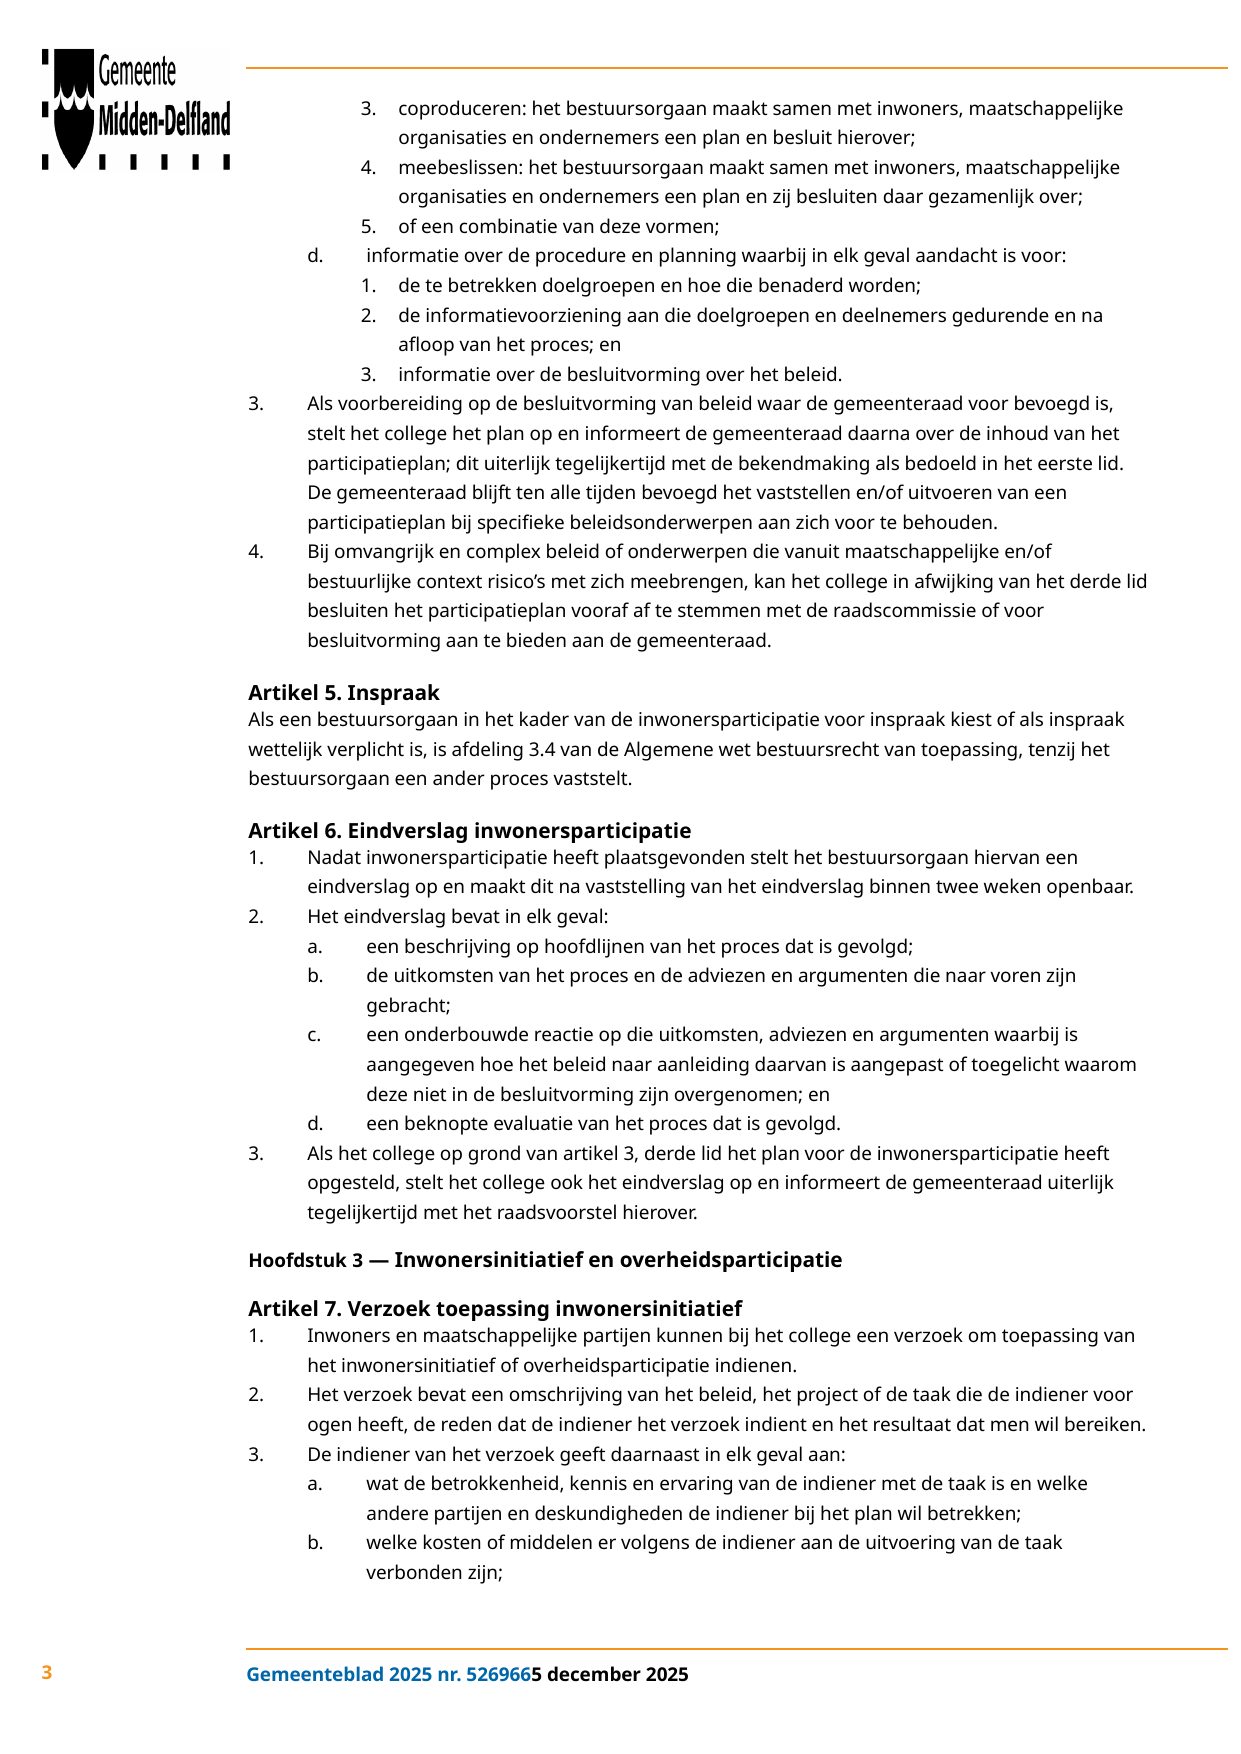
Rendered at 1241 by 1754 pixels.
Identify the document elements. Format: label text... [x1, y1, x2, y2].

list de uitkomsten van het proces en de adviezen en argumenten die naar voren zijn gebracht; [307, 962, 1152, 1018]
list een onderbouwde reactie op die uitkomsten, adviezen en argumenten waarbij is aangegeven hoe het beleid naar aanleiding daarvan is aangepast of toegelicht waarom deze niet in de besluitvorming zijn overgenomen; en [307, 1022, 1152, 1107]
list coproduceren: het bestuursorgaan maakt samen met inwoners, maatschappelijke organisaties en ondernemers een plan en besluit hierover; [361, 95, 1152, 150]
list Als het college op grond van artikel 3, derde lid het plan voor de inwonersparticipatie heeft opgesteld, stelt het college ook het eindverslag op en informeert de gemeenteraad uiterlijk tegelijkertijd met het raadsvoorstel hierover. [248, 1140, 1152, 1225]
list Het verzoek bevat een omschrijving van het beleid, het project of de taak die de indiener voor ogen heeft, de reden dat de indiener het verzoek indient en het resultaat dat men wil bereiken. [248, 1382, 1152, 1437]
list De indiener van het verzoek geeft daarnaast in elk geval aan: [248, 1441, 1152, 1467]
list de te betrekken doelgroepen en hoe die benaderd worden; [361, 272, 1152, 298]
list Inwoners en maatschappelijke partijen kunnen bij het college een verzoek om toepassing van het inwonersinitiatief of overheidsparticipatie indienen. [248, 1322, 1152, 1378]
picture [41, 47, 231, 172]
list welke kosten of middelen er volgens de indiener aan de uitvoering van de taak verbonden zijn; [307, 1529, 1152, 1585]
list wat de betrokkenheid, kennis en ervaring van de indiener met de taak is en welke andere partijen en deskundigheden de indiener bij het plan wil betrekken; [307, 1470, 1152, 1526]
list informatie over de besluitvorming over het beleid. [361, 361, 1152, 387]
text Artikel 5. Inspraak [248, 678, 1152, 706]
list of een combinatie van deze vormen; [361, 213, 1152, 239]
text Hoofdstuk 3 ― Inwonersinitiatief en overheidsparticipatie [248, 1245, 1152, 1273]
list Nadat inwonersparticipatie heeft plaatsgevonden stelt het bestuursorgaan hiervan een eindverslag op en maakt dit na vaststelling van het eindverslag binnen twee weken openbaar. [248, 844, 1152, 899]
list een beknopte evaluatie van het proces dat is gevolgd. [307, 1110, 1152, 1136]
text Artikel 7. Verzoek toepassing inwonersinitiatief [248, 1294, 1152, 1322]
text Artikel 6. Eindverslag inwonersparticipatie [248, 816, 1152, 844]
list de informatievoorziening aan die doelgroepen en deelnemers gedurende en na afloop van het proces; en [361, 302, 1152, 357]
list Het eindverslag bevat in elk geval: [248, 903, 1152, 929]
text Als een bestuursorgaan in het kader van de inwonersparticipatie voor inspraak kiest of als inspraak wettelijk verplicht is, is afdeling 3.4 van de Algemene wet bestuursrecht van toepassing, tenzij het bestuursorgaan een ander proces vaststelt. [248, 706, 1152, 791]
list een beschrijving op hoofdlijnen van het proces dat is gevolgd; [307, 933, 1152, 959]
list meebeslissen: het bestuursorgaan maakt samen met inwoners, maatschappelijke organisaties en ondernemers een plan en zij besluiten daar gezamenlijk over; [361, 154, 1152, 209]
list Bij omvangrijk en complex beleid of onderwerpen die vanuit maatschappelijke en/of bestuurlijke context risico’s met zich meebrengen, kan het college in afwijking van het derde lid besluiten het participatieplan vooraf af te stemmen met de raadscommissie of voor besluitvorming aan te bieden aan de gemeenteraad. [248, 538, 1152, 653]
list Als voorbereiding op de besluitvorming van beleid waar de gemeenteraad voor bevoegd is, stelt het college het plan op en informeert de gemeenteraad daarna over de inhoud van het participatieplan; dit uiterlijk tegelijkertijd met de bekendmaking als bedoeld in het eerste lid. De gemeenteraad blijft ten alle tijden bevoegd het vaststellen en/of uitvoeren van een participatieplan bij specifieke beleidsonderwerpen aan zich voor te behouden. [248, 391, 1152, 535]
list informatie over de procedure en planning waarbij in elk geval aandacht is voor: [307, 243, 1152, 268]
